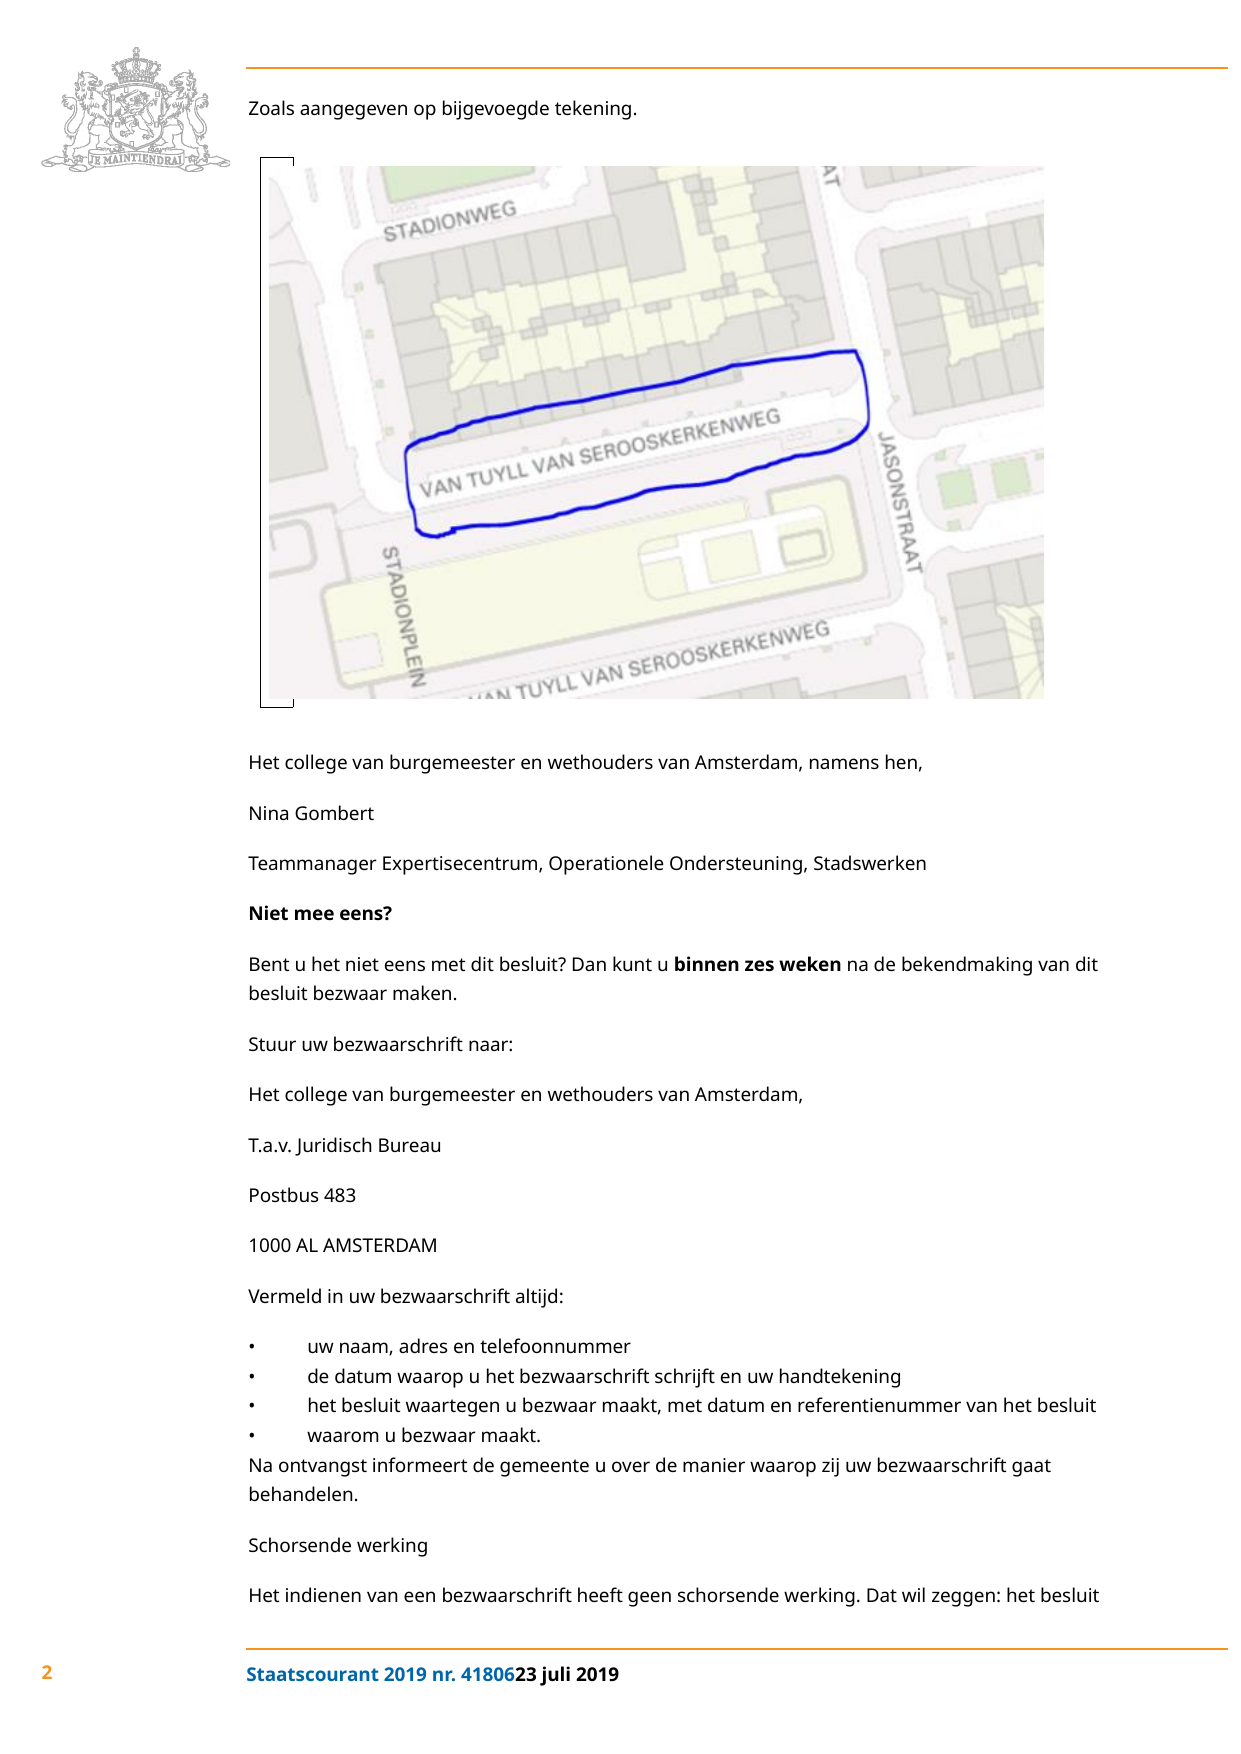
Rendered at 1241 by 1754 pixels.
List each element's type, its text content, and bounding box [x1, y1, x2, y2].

text T.a.v. Juridisch Bureau [248, 1132, 1152, 1157]
text Vermeld in uw bezwaarschrift altijd: [248, 1283, 1152, 1309]
text Na ontvangst informeert de gemeente u over de manier waarop zij uw bezwaarschrift gaat behandelen. [248, 1452, 1152, 1507]
list uw naam, adres en telefoonnummer [248, 1333, 1152, 1359]
text Zoals aangegeven op bijgevoegde tekening. [248, 95, 1152, 121]
picture [41, 47, 231, 172]
text Bent u het niet eens met dit besluit? Dan kunt u binnen zes weken na de bekendmaking van dit besluit bezwaar maken. [248, 951, 1152, 1006]
text Schorsende werking [248, 1532, 1152, 1557]
list de datum waarop u het bezwaarschrift schrijft en uw handtekening [248, 1363, 1152, 1389]
picture [268, 166, 1045, 699]
text Het college van burgemeester en wethouders van Amsterdam, namens hen, [248, 749, 1152, 775]
text Stuur uw bezwaarschrift naar: [248, 1031, 1152, 1057]
text Postbus 483 [248, 1182, 1152, 1208]
text Het indienen van een bezwaarschrift heeft geen schorsende werking. Dat wil zeggen: het besluit [248, 1582, 1152, 1608]
text Niet mee eens? [248, 901, 1152, 926]
text Het college van burgemeester en wethouders van Amsterdam, [248, 1081, 1152, 1107]
text 1000 AL AMSTERDAM [248, 1233, 1152, 1258]
text Nina Gombert [248, 800, 1152, 825]
list waarom u bezwaar maakt. [248, 1422, 1152, 1448]
text Teammanager Expertisecentrum, Operationele Ondersteuning, Stadswerken [248, 850, 1152, 876]
list het besluit waartegen u bezwaar maakt, met datum en referentienummer van het besluit [248, 1393, 1152, 1418]
